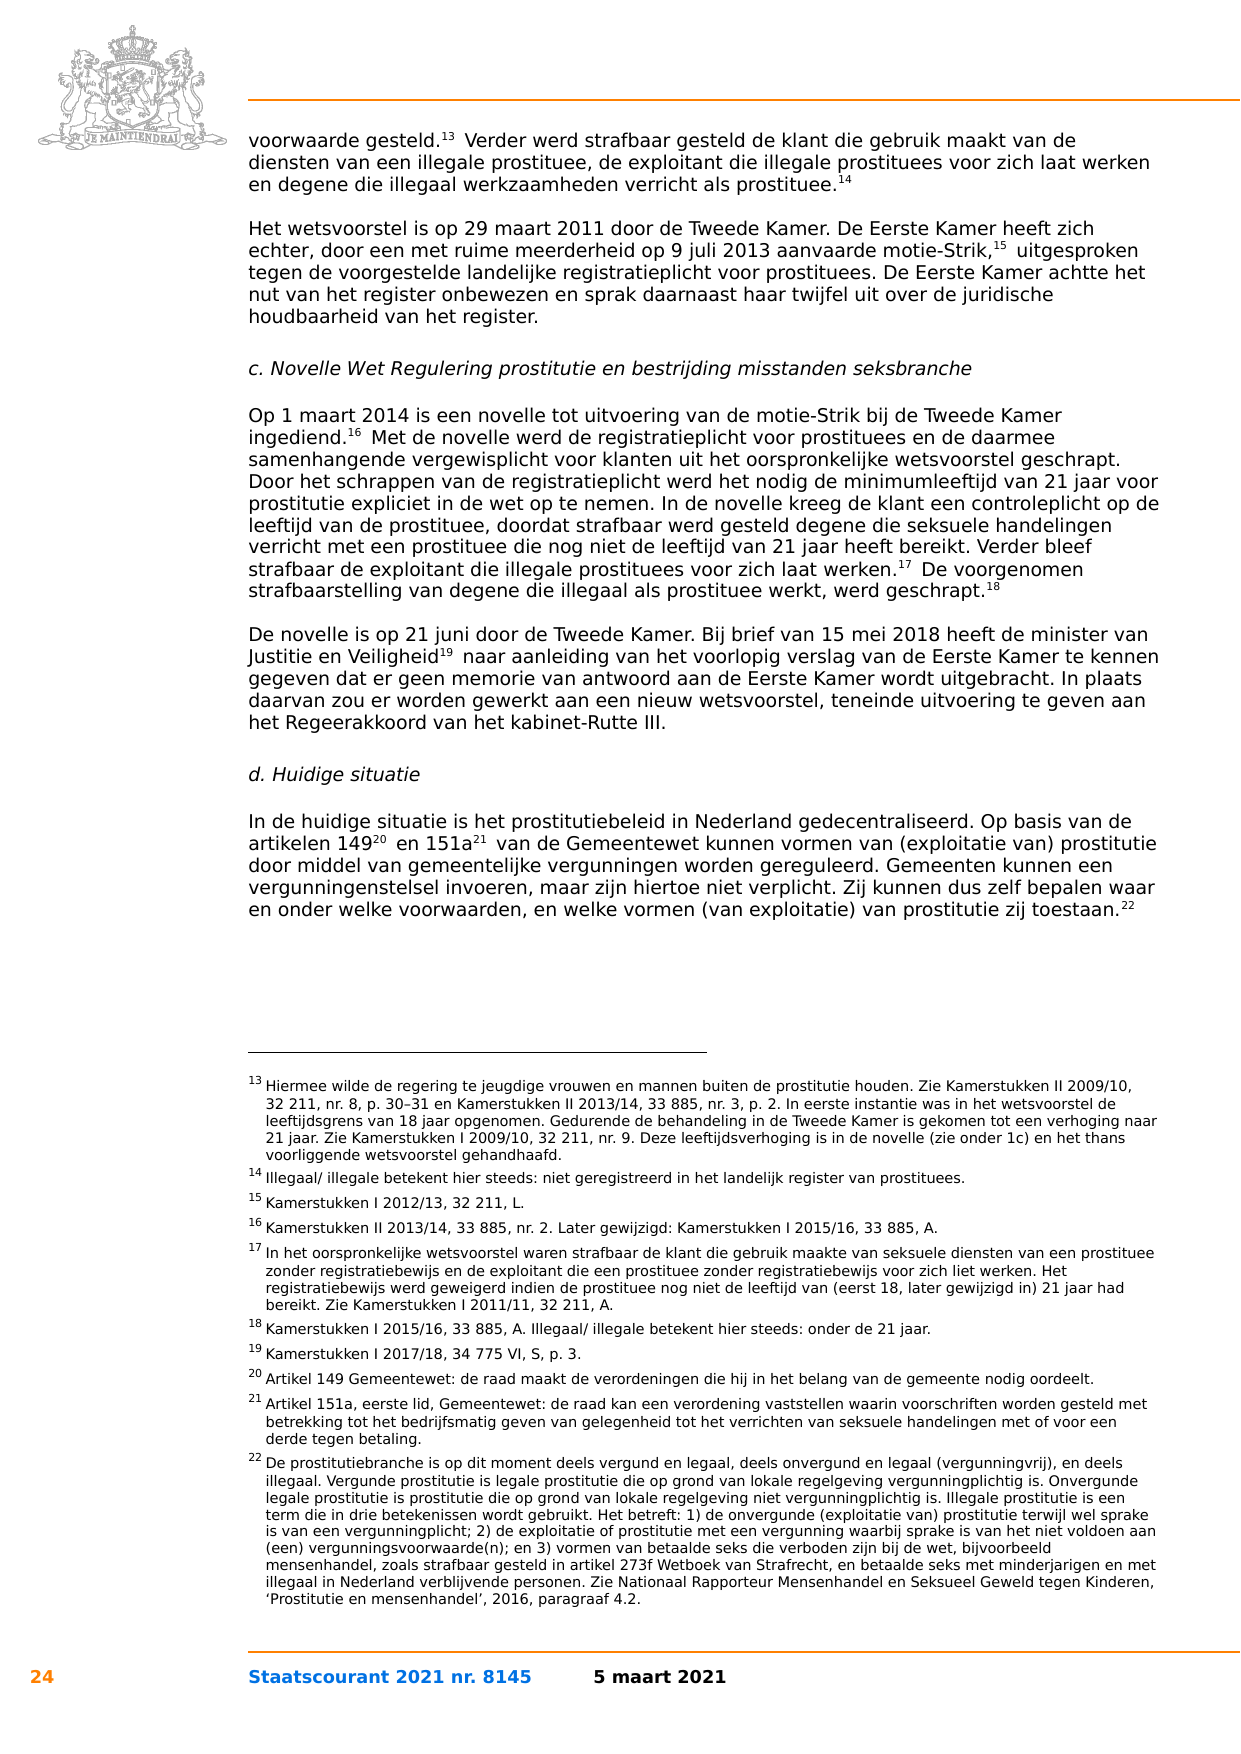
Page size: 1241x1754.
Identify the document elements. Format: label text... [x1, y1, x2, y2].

text Kamerstukken II 2013/14, 33 885, nr. 2. Later gewijzigd: Kamerstukken I 2015/16, 33 885, A. [248, 1216, 1163, 1238]
text Artikel 151a, eerste lid, Gemeentewet: de raad kan een verordening vaststellen waarin voorschriften worden gesteld met betrekking tot het bedrijfsmatig geven van gelegenheid tot het verrichten van seksuele handelingen met of voor een derde tegen betaling. [248, 1392, 1163, 1448]
picture [38, 25, 227, 150]
text De prostitutiebranche is op dit moment deels vergund en legaal, deels onvergund en legaal (vergunningvrij), en deels illegaal. Vergunde prostitutie is legale prostitutie die op grond van lokale regelgeving vergunningplichtig is. Onvergunde legale prostitutie is prostitutie die op grond van lokale regelgeving niet vergunningplichtig is. Illegale prostitutie is een term die in drie betekenissen wordt gebruikt. Het betreft: 1) de onvergunde (exploitatie van) prostitutie terwijl wel sprake is van een vergunningplicht; 2) de exploitatie of prostitutie met een vergunning waarbij sprake is van het niet voldoen aan (een) vergunningsvoorwaarde(n); en 3) vormen van betaalde seks die verboden zijn bij de wet, bijvoorbeeld mensenhandel, zoals strafbaar gesteld in artikel 273f Wetboek van Strafrecht, en betaalde seks met minderjarigen en met illegaal in Nederland verblijvende personen. Zie Nationaal Rapporteur Mensenhandel en Seksueel Geweld tegen Kinderen, ‘Prostitutie en mensenhandel’, 2016, paragraaf 4.2. [248, 1451, 1163, 1608]
text In het oorspronkelijke wetsvoorstel waren strafbaar de klant die gebruik maakte van seksuele diensten van een prostituee zonder registratiebewijs en de exploitant die een prostituee zonder registratiebewijs voor zich liet werken. Het registratiebewijs werd geweigerd indien de prostituee nog niet de leeftijd van (eerst 18, later gewijzigd in) 21 jaar had bereikt. Zie Kamerstukken I 2011/11, 32 211, A. [248, 1241, 1163, 1314]
text De novelle is op 21 juni door de Tweede Kamer. Bij brief van 15 mei 2018 heeft de minister van Justitie en Veiligheid naar aanleiding van het voorlopig verslag van de Eerste Kamer te kennen gegeven dat er geen memorie van antwoord aan de Eerste Kamer wordt uitgebracht. In plaats daarvan zou er worden gewerkt aan een nieuw wetsvoorstel, teneinde uitvoering te geven aan het Regeerakkoord van het kabinet-Rutte III. [248, 624, 1163, 734]
text voorwaarde gesteld. Verder werd strafbaar gesteld de klant die gebruik maakt van de diensten van een illegale prostituee, de exploitant die illegale prostituees voor zich laat werken en degene die illegaal werkzaamheden verricht als prostituee. [248, 130, 1163, 196]
text Hiermee wilde de regering te jeugdige vrouwen en mannen buiten de prostitutie houden. Zie Kamerstukken II 2009/10, 32 211, nr. 8, p. 30–31 en Kamerstukken II 2013/14, 33 885, nr. 3, p. 2. In eerste instantie was in het wetsvoorstel de leeftijdsgrens van 18 jaar opgenomen. Gedurende de behandeling in de Tweede Kamer is gekomen tot een verhoging naar 21 jaar. Zie Kamerstukken I 2009/10, 32 211, nr. 9. Deze leeftijdsverhoging is in de novelle (zie onder 1c) en het thans voorliggende wetsvoorstel gehandhaafd. [248, 1074, 1163, 1163]
text Illegaal/ illegale betekent hier steeds: niet geregistreerd in het landelijk register van prostituees. [248, 1166, 1163, 1188]
subtitle c. Novelle Wet Regulering prostitutie en bestrijding misstanden seksbranche [248, 358, 1163, 379]
text Het wetsvoorstel is op 29 maart 2011 door de Tweede Kamer. De Eerste Kamer heeft zich echter, door een met ruime meerderheid op 9 juli 2013 aanvaarde motie-Strik, uitgesproken tegen de voorgestelde landelijke registratieplicht voor prostituees. De Eerste Kamer achtte het nut van het register onbewezen en sprak daarnaast haar twijfel uit over de juridische houdbaarheid van het register. [248, 218, 1163, 328]
text Kamerstukken I 2012/13, 32 211, L. [248, 1191, 1163, 1213]
subtitle d. Huidige situatie [248, 764, 1163, 786]
text Artikel 149 Gemeentewet: de raad maakt de verordeningen die hij in het belang van de gemeente nodig oordeelt. [248, 1367, 1163, 1389]
text Kamerstukken I 2017/18, 34 775 VI, S, p. 3. [248, 1342, 1163, 1364]
text Op 1 maart 2014 is een novelle tot uitvoering van de motie-Strik bij de Tweede Kamer ingediend. Met de novelle werd de registratieplicht voor prostituees en de daarmee samenhangende vergewisplicht voor klanten uit het oorspronkelijke wetsvoorstel geschrapt. Door het schrappen van de registratieplicht werd het nodig de minimumleeftijd van 21 jaar voor prostitutie expliciet in de wet op te nemen. In de novelle kreeg de klant een controleplicht op de leeftijd van de prostituee, doordat strafbaar werd gesteld degene die seksuele handelingen verricht met een prostituee die nog niet de leeftijd van 21 jaar heeft bereikt. Verder bleef strafbaar de exploitant die illegale prostituees voor zich laat werken. De voorgenomen strafbaarstelling van degene die illegaal als prostituee werkt, werd geschrapt. [248, 404, 1163, 602]
text Kamerstukken I 2015/16, 33 885, A. Illegaal/ illegale betekent hier steeds: onder de 21 jaar. [248, 1317, 1163, 1339]
text In de huidige situatie is het prostitutiebeleid in Nederland gedecentraliseerd. Op basis van de artikelen 149 en 151a van de Gemeentewet kunnen vormen van (exploitatie van) prostitutie door middel van gemeentelijke vergunningen worden gereguleerd. Gemeenten kunnen een vergunningenstelsel invoeren, maar zijn hiertoe niet verplicht. Zij kunnen dus zelf bepalen waar en onder welke voorwaarden, en welke vormen (van exploitatie) van prostitutie zij toestaan. [248, 811, 1163, 921]
